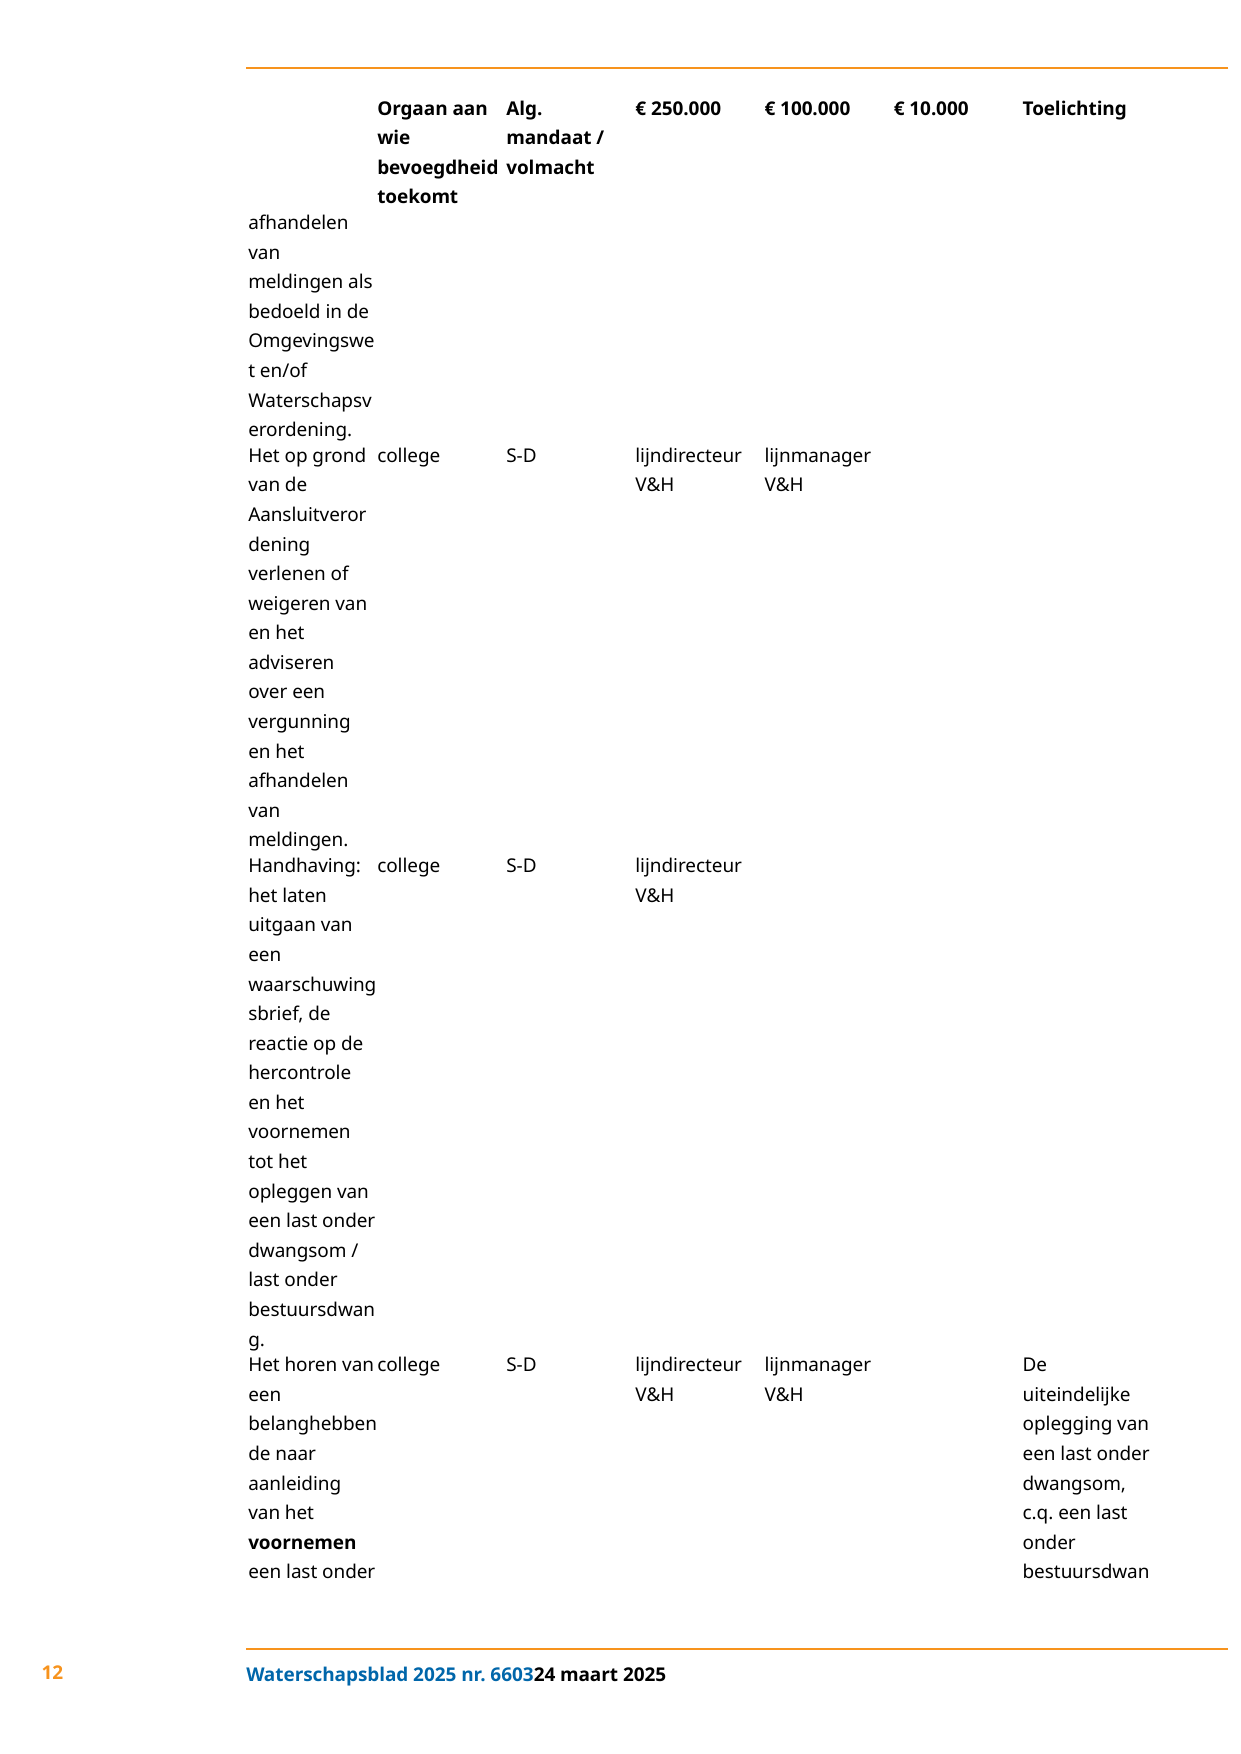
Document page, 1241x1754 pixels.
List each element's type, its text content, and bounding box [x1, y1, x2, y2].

table_cell S-D [506, 442, 635, 852]
table_cell [894, 853, 1022, 1351]
table_cell [1023, 853, 1152, 1351]
table_cell [764, 853, 893, 1351]
table_cell college [377, 1351, 506, 1584]
table_header € 100.000 [764, 95, 893, 209]
table_cell S-D [506, 853, 635, 1351]
table_cell lijndirecteur V&H [635, 1351, 764, 1584]
table_cell De uiteindelijke oplegging van een last onder dwangsom, c.q. een last onder bestuursdwan [1023, 1351, 1152, 1584]
table_cell [506, 209, 635, 442]
table_header Orgaan aan wie bevoegdheid toekomt [377, 95, 506, 209]
table_cell college [377, 442, 506, 852]
table_cell S-D [506, 1351, 635, 1584]
table_header Toelichting [1023, 95, 1152, 209]
table_cell [894, 1351, 1022, 1584]
table_header € 10.000 [894, 95, 1022, 209]
table_cell [894, 209, 1022, 442]
table_cell afhandelen van meldingen als bedoeld in de Omgevingswet en/of Waterschapsverordening. [248, 209, 377, 442]
table_header [248, 95, 377, 209]
table_cell lijndirecteur V&H [635, 853, 764, 1351]
table_header Alg. mandaat / volmacht [506, 95, 635, 209]
table_cell [635, 209, 764, 442]
table_cell lijnmanager V&H [764, 1351, 893, 1584]
table_header € 250.000 [635, 95, 764, 209]
table_cell [377, 209, 506, 442]
picture [41, 47, 231, 172]
table_cell Het horen van een belanghebbende naar aanleiding van het voornemen een last onder [248, 1351, 377, 1584]
table_cell Handhaving: het laten uitgaan van een waarschuwingsbrief, de reactie op de hercontrole en het voornemen tot het opleggen van een last onder dwangsom / last onder bestuursdwang. [248, 853, 377, 1351]
table_cell [1023, 442, 1152, 852]
table_cell college [377, 853, 506, 1351]
table_cell [894, 442, 1022, 852]
table_cell lijndirecteur V&H [635, 442, 764, 852]
table_cell [1023, 209, 1152, 442]
table_cell Het op grond van de Aansluitverordening verlenen of weigeren van en het adviseren over een vergunning en het afhandelen van meldingen. [248, 442, 377, 852]
table_cell [764, 209, 893, 442]
table_cell lijnmanager V&H [764, 442, 893, 852]
